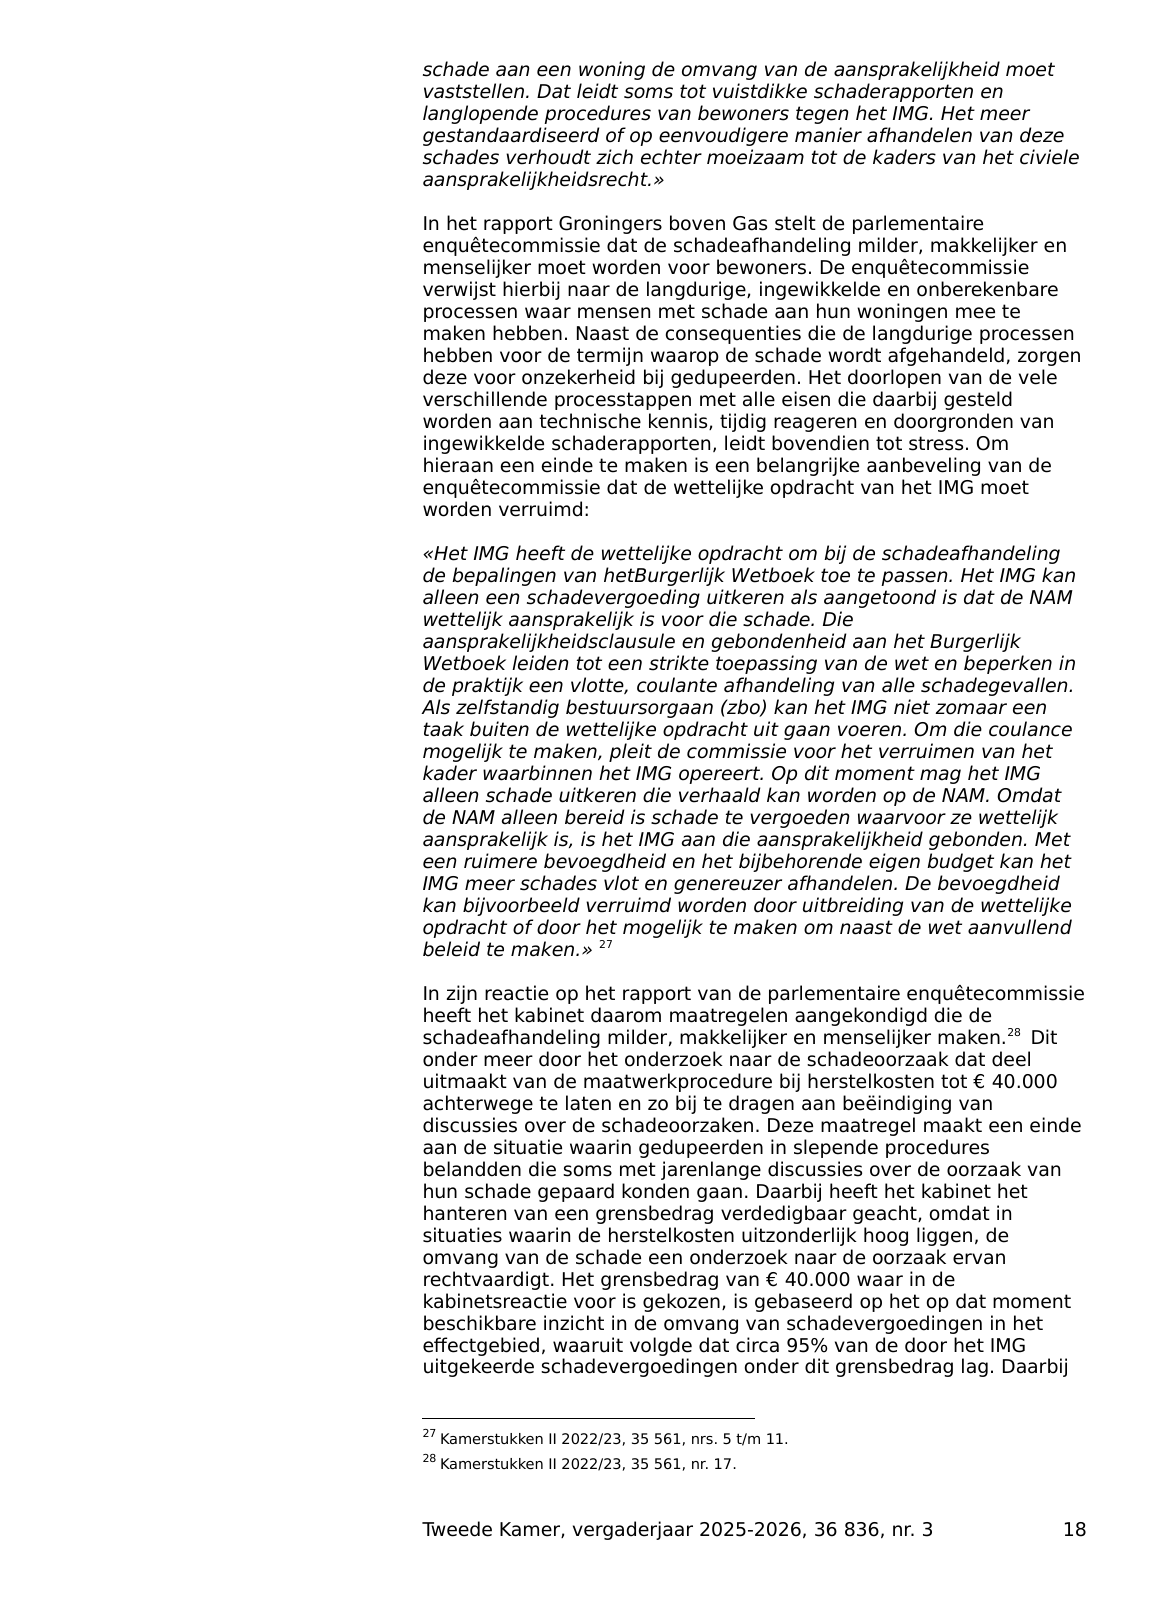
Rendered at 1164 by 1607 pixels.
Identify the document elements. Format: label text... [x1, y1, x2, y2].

text «Het IMG heeft de wettelijke opdracht om bij de schadeafhandeling de bepalingen van hetBurgerlijk Wetboek toe te passen. Het IMG kan alleen een schadevergoeding uitkeren als aangetoond is dat de NAM wettelijk aansprakelijk is voor die schade. Die aansprakelijkheidsclausule en gebondenheid aan het Burgerlijk Wetboek leiden tot een strikte toepassing van de wet en beperken in de praktijk een vlotte, coulante afhandeling van alle schadegevallen. Als zelfstandig bestuursorgaan (zbo) kan het IMG niet zomaar een taak buiten de wettelijke opdracht uit gaan voeren. Om die coulance mogelijk te maken, pleit de commissie voor het verruimen van het kader waarbinnen het IMG opereert. Op dit moment mag het IMG alleen schade uitkeren die verhaald kan worden op de NAM. Omdat de NAM alleen bereid is schade te vergoeden waarvoor ze wettelijk aansprakelijk is, is het IMG aan die aansprakelijkheid gebonden. Met een ruimere bevoegdheid en het bijbehorende eigen budget kan het IMG meer schades vlot en genereuzer afhandelen. De bevoegdheid kan bijvoorbeeld verruimd worden door uitbreiding van de wettelijke opdracht of door het mogelijk te maken om naast de wet aanvullend beleid te maken.» [422, 543, 1087, 961]
text In het rapport Groningers boven Gas stelt de parlementaire enquêtecommissie dat de schadeafhandeling milder, makkelijker en menselijker moet worden voor bewoners. De enquêtecommissie verwijst hierbij naar de langdurige, ingewikkelde en onberekenbare processen waar mensen met schade aan hun woningen mee te maken hebben. Naast de consequenties die de langdurige processen hebben voor de termijn waarop de schade wordt afgehandeld, zorgen deze voor onzekerheid bij gedupeerden. Het doorlopen van de vele verschillende processtappen met alle eisen die daarbij gesteld worden aan technische kennis, tijdig reageren en doorgronden van ingewikkelde schaderapporten, leidt bovendien tot stress. Om hieraan een einde te maken is een belangrijke aanbeveling van de enquêtecommissie dat de wettelijke opdracht van het IMG moet worden verruimd: [422, 213, 1087, 521]
text schade aan een woning de omvang van de aansprakelijkheid moet vaststellen. Dat leidt soms tot vuistdikke schaderapporten en langlopende procedures van bewoners tegen het IMG. Het meer gestandaardiseerd of op eenvoudigere manier afhandelen van deze schades verhoudt zich echter moeizaam tot de kaders van het civiele aansprakelijkheidsrecht.» [422, 59, 1087, 191]
text Kamerstukken II 2022/23, 35 561, nrs. 5 t/m 11. [422, 1427, 1087, 1449]
text In zijn reactie op het rapport van de parlementaire enquêtecommissie heeft het kabinet daarom maatregelen aangekondigd die de schadeafhandeling milder, makkelijker en menselijker maken. Dit onder meer door het onderzoek naar de schadeoorzaak dat deel uitmaakt van de maatwerkprocedure bij herstelkosten tot € 40.000 achterwege te laten en zo bij te dragen aan beëindiging van discussies over de schadeoorzaken. Deze maatregel maakt een einde aan de situatie waarin gedupeerden in slepende procedures belandden die soms met jarenlange discussies over de oorzaak van hun schade gepaard konden gaan. Daarbij heeft het kabinet het hanteren van een grensbedrag verdedigbaar geacht, omdat in situaties waarin de herstelkosten uitzonderlijk hoog liggen, de omvang van de schade een onderzoek naar de oorzaak ervan rechtvaardigt. Het grensbedrag van € 40.000 waar in de kabinetsreactie voor is gekozen, is gebaseerd op het op dat moment beschikbare inzicht in de omvang van schadevergoedingen in het effectgebied, waaruit volgde dat circa 95% van de door het IMG uitgekeerde schadevergoedingen onder dit grensbedrag lag. Daarbij [422, 983, 1087, 1378]
text Kamerstukken II 2022/23, 35 561, nr. 17. [422, 1452, 1087, 1474]
